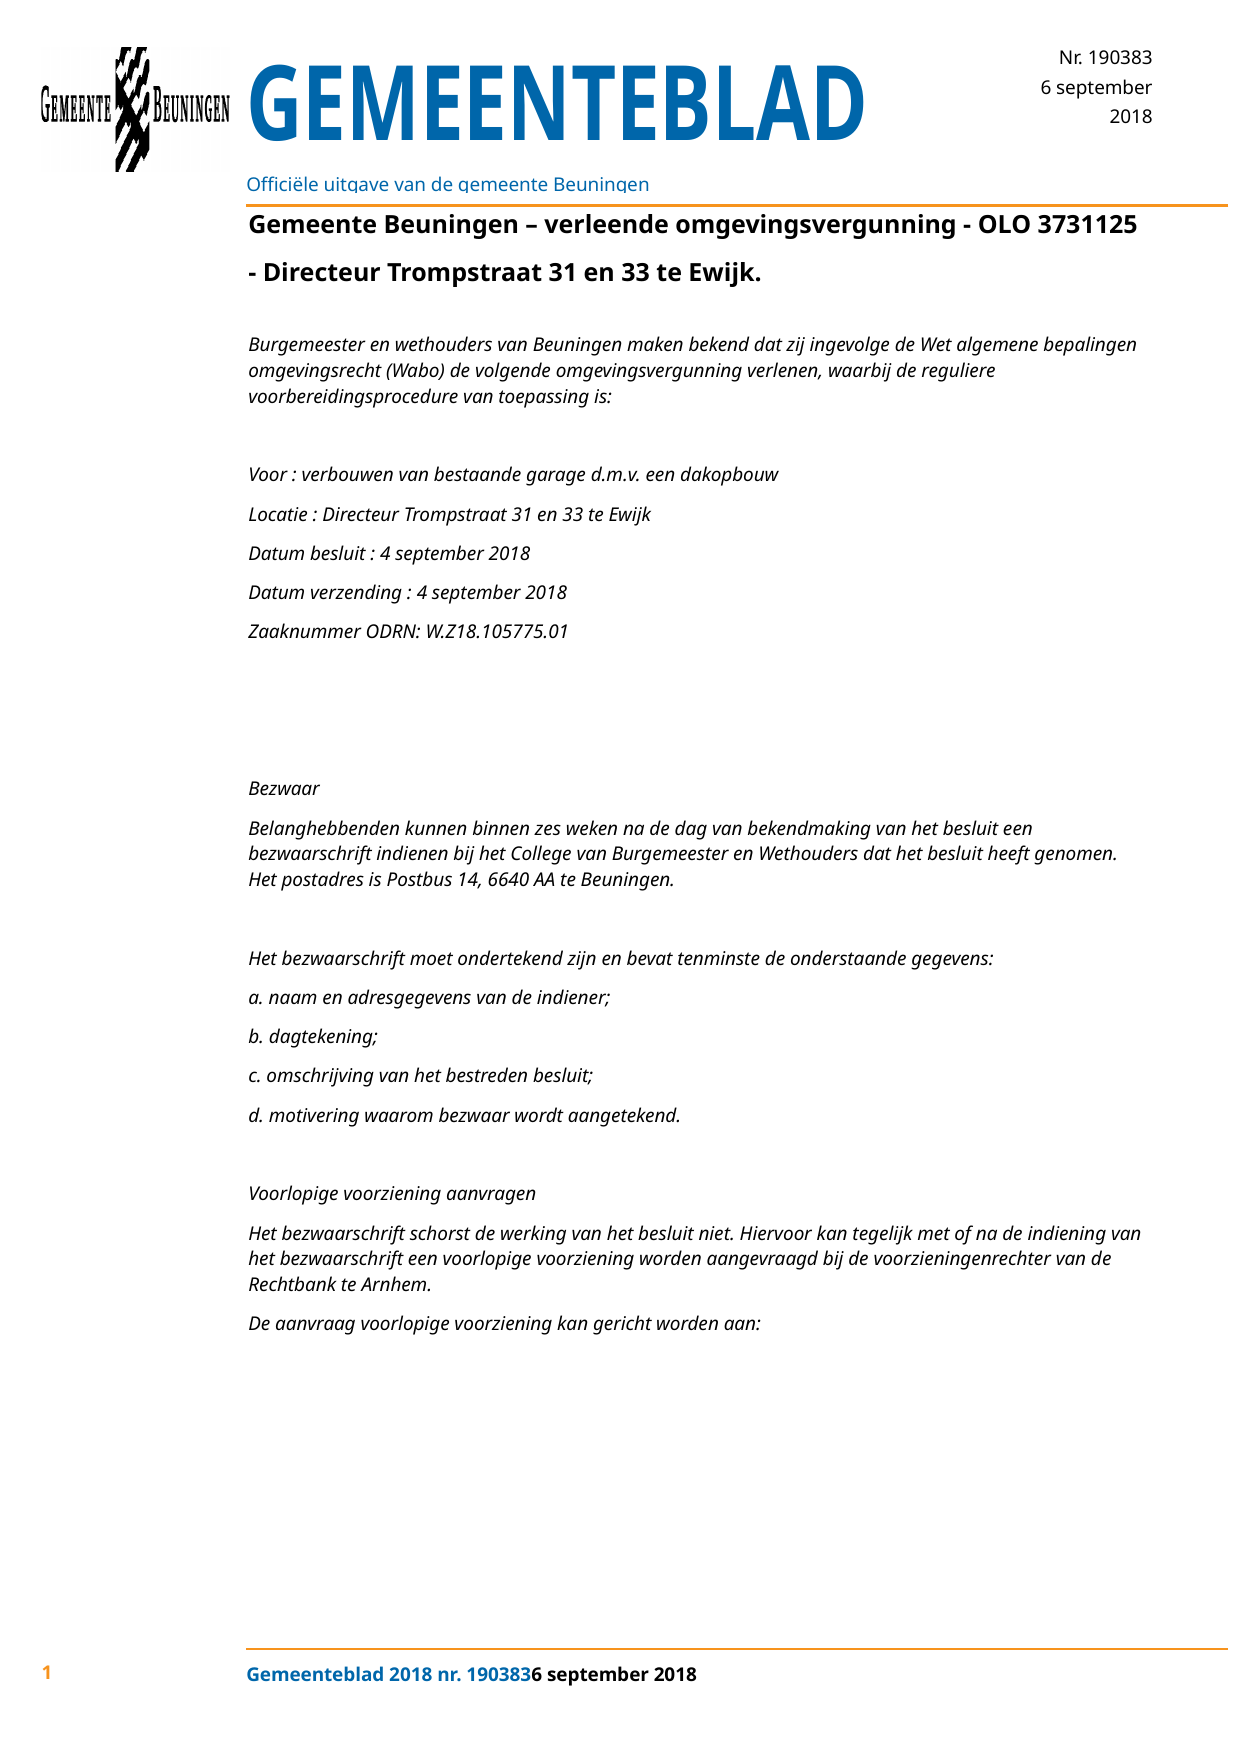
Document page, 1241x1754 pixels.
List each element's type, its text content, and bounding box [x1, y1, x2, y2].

text Voorlopige voorziening aanvragen [248, 1181, 1152, 1206]
text Gemeente Beuningen – verleende omgevingsvergunning - OLO 3731125 - Directeur Trompstraat 31 en 33 te Ewijk. [248, 207, 1152, 288]
text Zaaknummer ODRN: W.Z18.105775.01 [248, 618, 1152, 644]
text Datum besluit : 4 september 2018 [248, 540, 1152, 566]
text Het bezwaarschrift schorst de werking van het besluit niet. Hiervoor kan tegelijk met of na de indiening van het bezwaarschrift een voorlopige voorziening worden aangevraagd bij de voorzieningenrechter van de Rechtbank te Arnhem. [248, 1220, 1152, 1297]
text Voor : verbouwen van bestaande garage d.m.v. een dakopbouw [248, 461, 1152, 487]
text Bezwaar [248, 776, 1152, 801]
text Datum verzending : 4 september 2018 [248, 579, 1152, 605]
text b. dagtekening; [248, 1023, 1152, 1049]
text Burgemeester en wethouders van Beuningen maken bekend dat zij ingevolge de Wet algemene bepalingen omgevingsrecht (Wabo) de volgende omgevingsvergunning verlenen, waarbij de reguliere voorbereidingsprocedure van toepassing is: [248, 331, 1152, 409]
text a. naam en adresgegevens van de indiener; [248, 984, 1152, 1010]
text Belanghebbenden kunnen binnen zes weken na de dag van bekendmaking van het besluit een bezwaarschrift indienen bij het College van Burgemeester en Wethouders dat het besluit heeft genomen. Het postadres is Postbus 14, 6640 AA te Beuningen. [248, 815, 1152, 892]
text c. omschrijving van het bestreden besluit; [248, 1063, 1152, 1088]
text Het bezwaarschrift moet ondertekend zijn en bevat tenminste de onderstaande gegevens: [248, 945, 1152, 971]
text d. motivering waarom bezwaar wordt aangetekend. [248, 1102, 1152, 1128]
text Locatie : Directeur Trompstraat 31 en 33 te Ewijk [248, 501, 1152, 526]
picture [41, 47, 231, 172]
text De aanvraag voorlopige voorziening kan gericht worden aan: [248, 1311, 1152, 1336]
